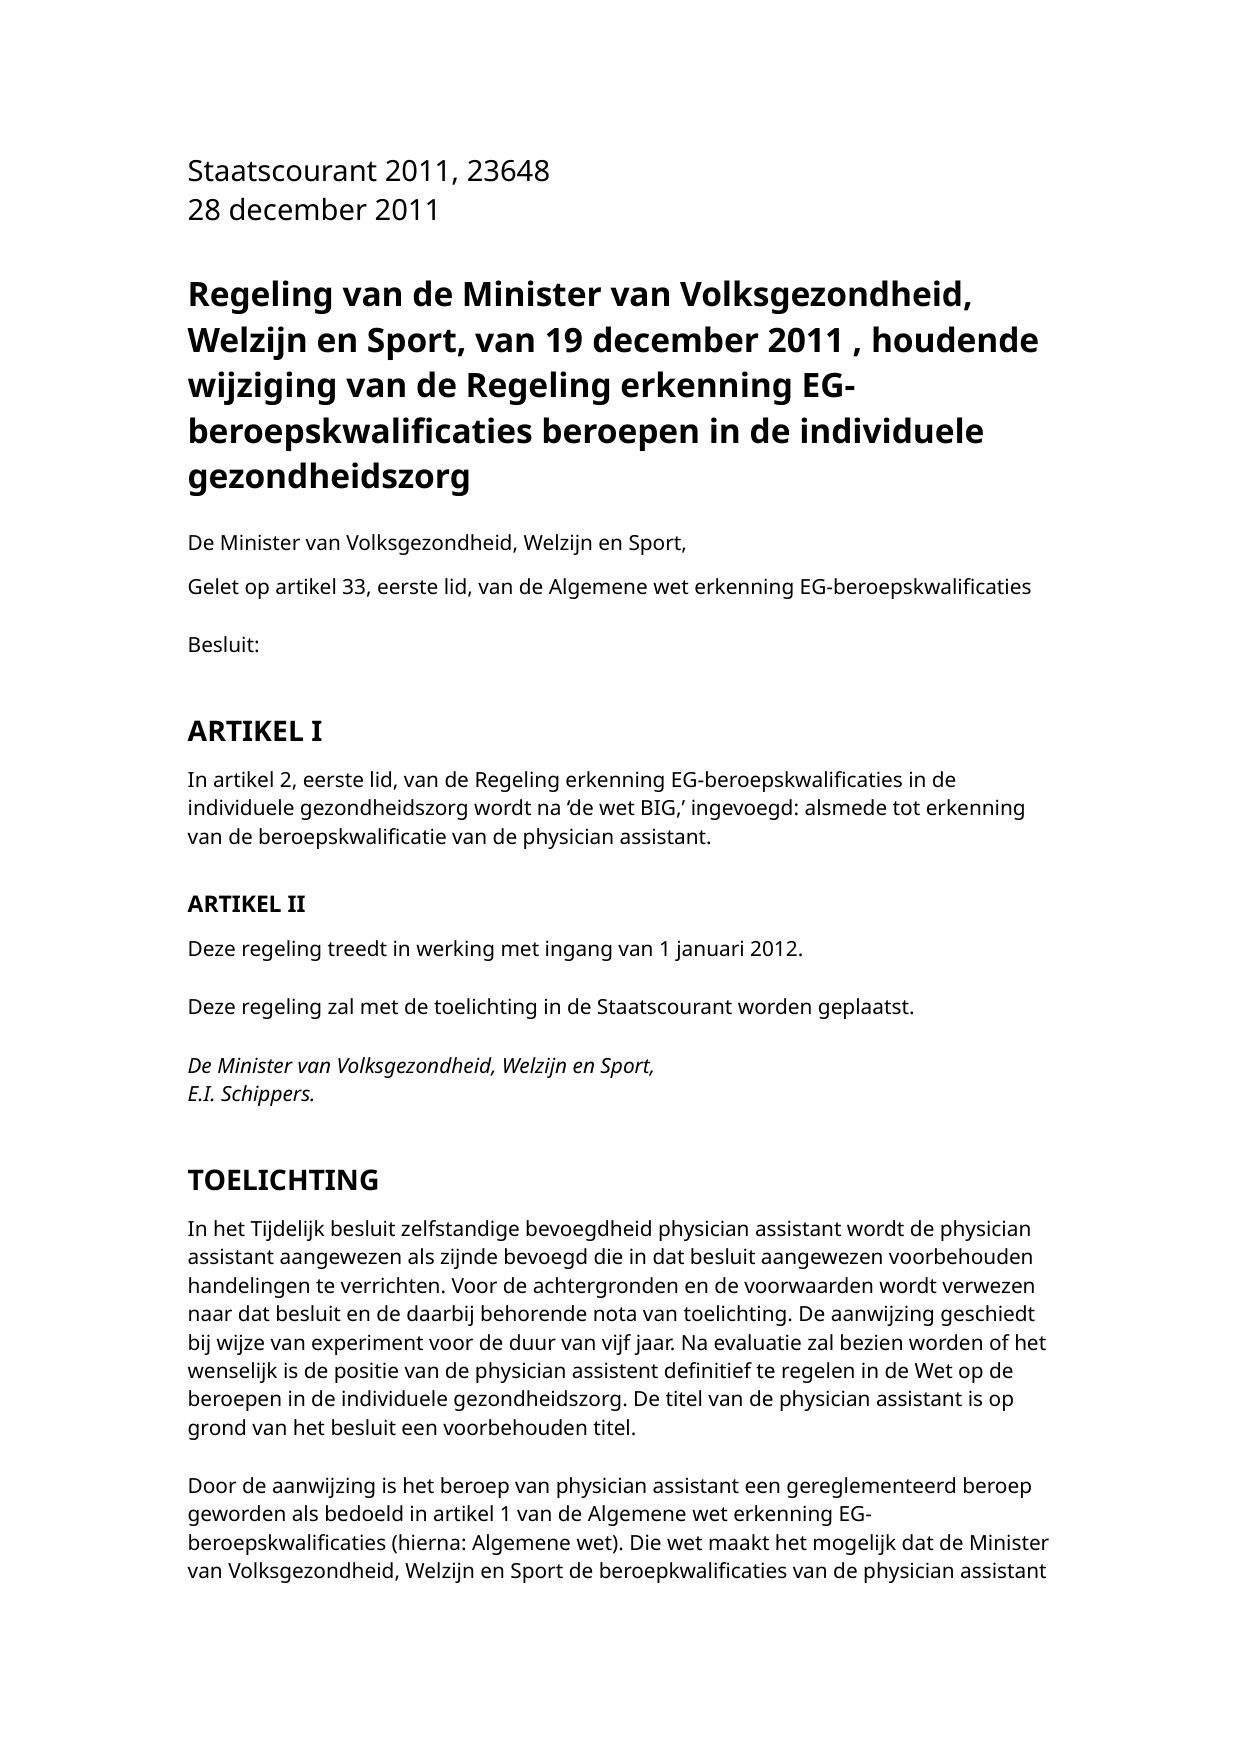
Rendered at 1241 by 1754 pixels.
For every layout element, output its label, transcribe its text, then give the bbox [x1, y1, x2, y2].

text Deze regeling zal met de toelichting in de Staatscourant worden geplaatst. [187, 992, 1053, 1021]
text De Minister van Volksgezondheid, Welzijn en Sport, [187, 1051, 1053, 1079]
subtitle ARTIKEL I [187, 711, 1053, 750]
text Gelet op artikel 33, eerste lid, van de Algemene wet erkenning EG-beroepskwalificaties [187, 572, 1053, 600]
text Door de aanwijzing is het beroep van physician assistant een gereglementeerd beroep geworden als bedoeld in artikel 1 van de Algemene wet erkenning EG-beroepskwalificaties (hierna: Algemene wet). Die wet maakt het mogelijk dat de Minister van Volksgezondheid, Welzijn en Sport de beroepkwalificaties van de physician assistant [187, 1471, 1053, 1584]
text 28 december 2011 [187, 190, 1053, 229]
text In het Tijdelijk besluit zelfstandige bevoegdheid physician assistant wordt de physician assistant aangewezen als zijnde bevoegd die in dat besluit aangewezen voorbehouden handelingen te verrichten. Voor de achtergronden en de voorwaarden wordt verwezen naar dat besluit en de daarbij behorende nota van toelichting. De aanwijzing geschiedt bij wijze van experiment voor de duur van vijf jaar. Na evaluatie zal bezien worden of het wenselijk is de positie van de physician assistent definitief te regelen in de Wet op de beroepen in de individuele gezondheidszorg. De titel van de physician assistant is op grond van het besluit een voorbehouden titel. [187, 1214, 1053, 1441]
subtitle ARTIKEL II [187, 888, 1053, 919]
text In artikel 2, eerste lid, van de Regeling erkenning EG-beroepskwalificaties in de individuele gezondheidszorg wordt na ‘de wet BIG,’ ingevoegd: alsmede tot erkenning van de beroepskwalificatie van de physician assistant. [187, 765, 1053, 850]
text Besluit: [187, 630, 1053, 659]
text Deze regeling treedt in werking met ingang van 1 januari 2012. [187, 934, 1053, 962]
text E.I. Schippers. [187, 1079, 1053, 1108]
subtitle TOELICHTING [187, 1160, 1053, 1199]
subtitle Regeling van de Minister van Volksgezondheid, Welzijn en Sport, van 19 december 2011 , houdende wijziging van de Regeling erkenning EG-beroepskwalificaties beroepen in de individuele gezondheidszorg [187, 271, 1053, 498]
text Staatscourant 2011, 23648 [187, 150, 1053, 190]
text De Minister van Volksgezondheid, Welzijn en Sport, [187, 528, 1053, 557]
